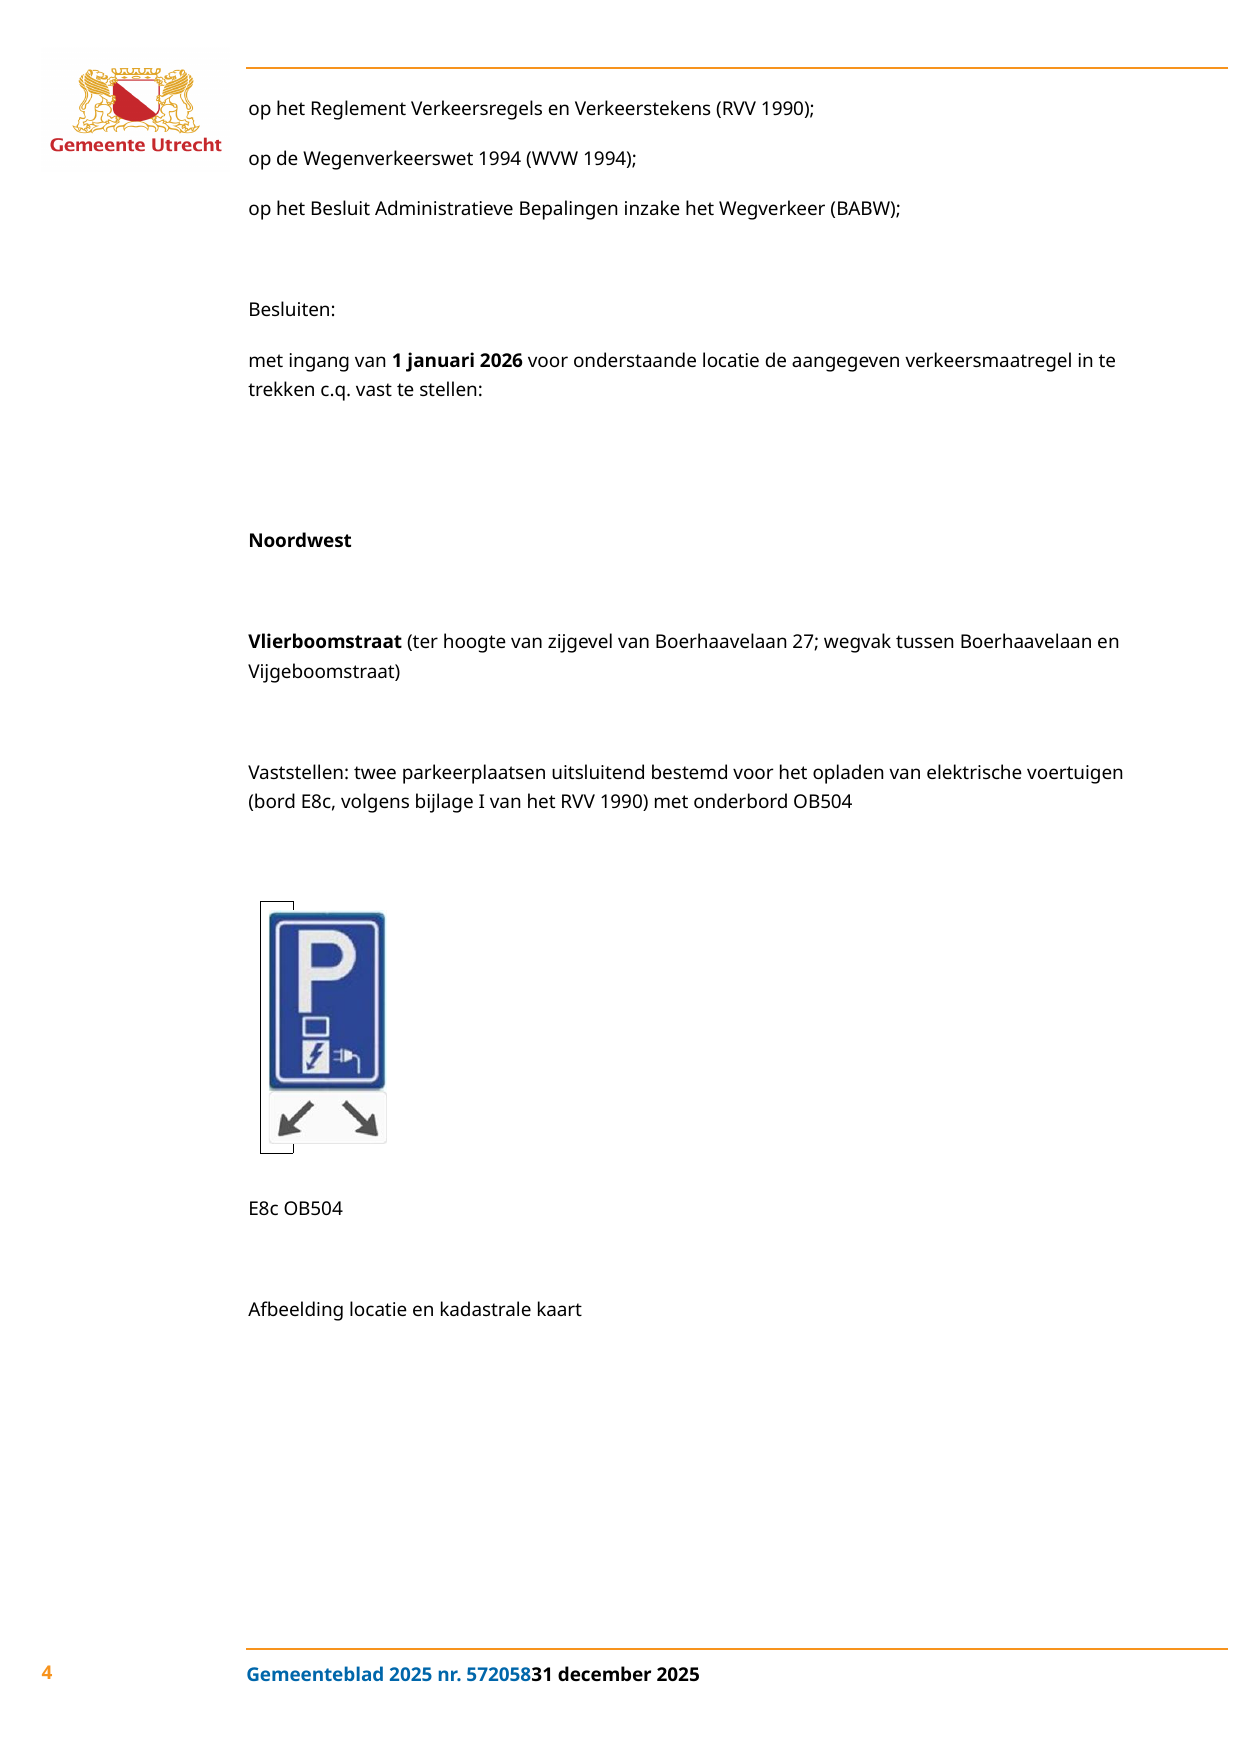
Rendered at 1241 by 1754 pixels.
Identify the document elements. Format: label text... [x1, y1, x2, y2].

text op de Wegenverkeerswet 1994 (WVW 1994); [248, 145, 1152, 171]
text Besluiten: [248, 296, 1152, 322]
text op het Besluit Administratieve Bepalingen inzake het Wegverkeer (BABW); [248, 196, 1152, 221]
picture [41, 47, 231, 172]
text Vlierboomstraat (ter hoogte van zijgevel van Boerhaavelaan 27; wegvak tussen Boerhaavelaan en Vijgeboomstraat) [248, 628, 1152, 684]
text Vaststellen: twee parkeerplaatsen uitsluitend bestemd voor het opladen van elektrische voertuigen (bord E8c, volgens bijlage I van het RVV 1990) met onderbord OB504 [248, 759, 1152, 814]
text op het Reglement Verkeersregels en Verkeerstekens (RVV 1990); [248, 95, 1152, 121]
text Afbeelding locatie en kadastrale kaart [248, 1296, 1152, 1322]
picture [268, 910, 387, 1144]
text E8c OB504 [248, 1195, 1152, 1221]
text Noordwest [248, 528, 1152, 553]
text met ingang van 1 januari 2026 voor onderstaande locatie de aangegeven verkeersmaatregel in te trekken c.q. vast te stellen: [248, 347, 1152, 402]
